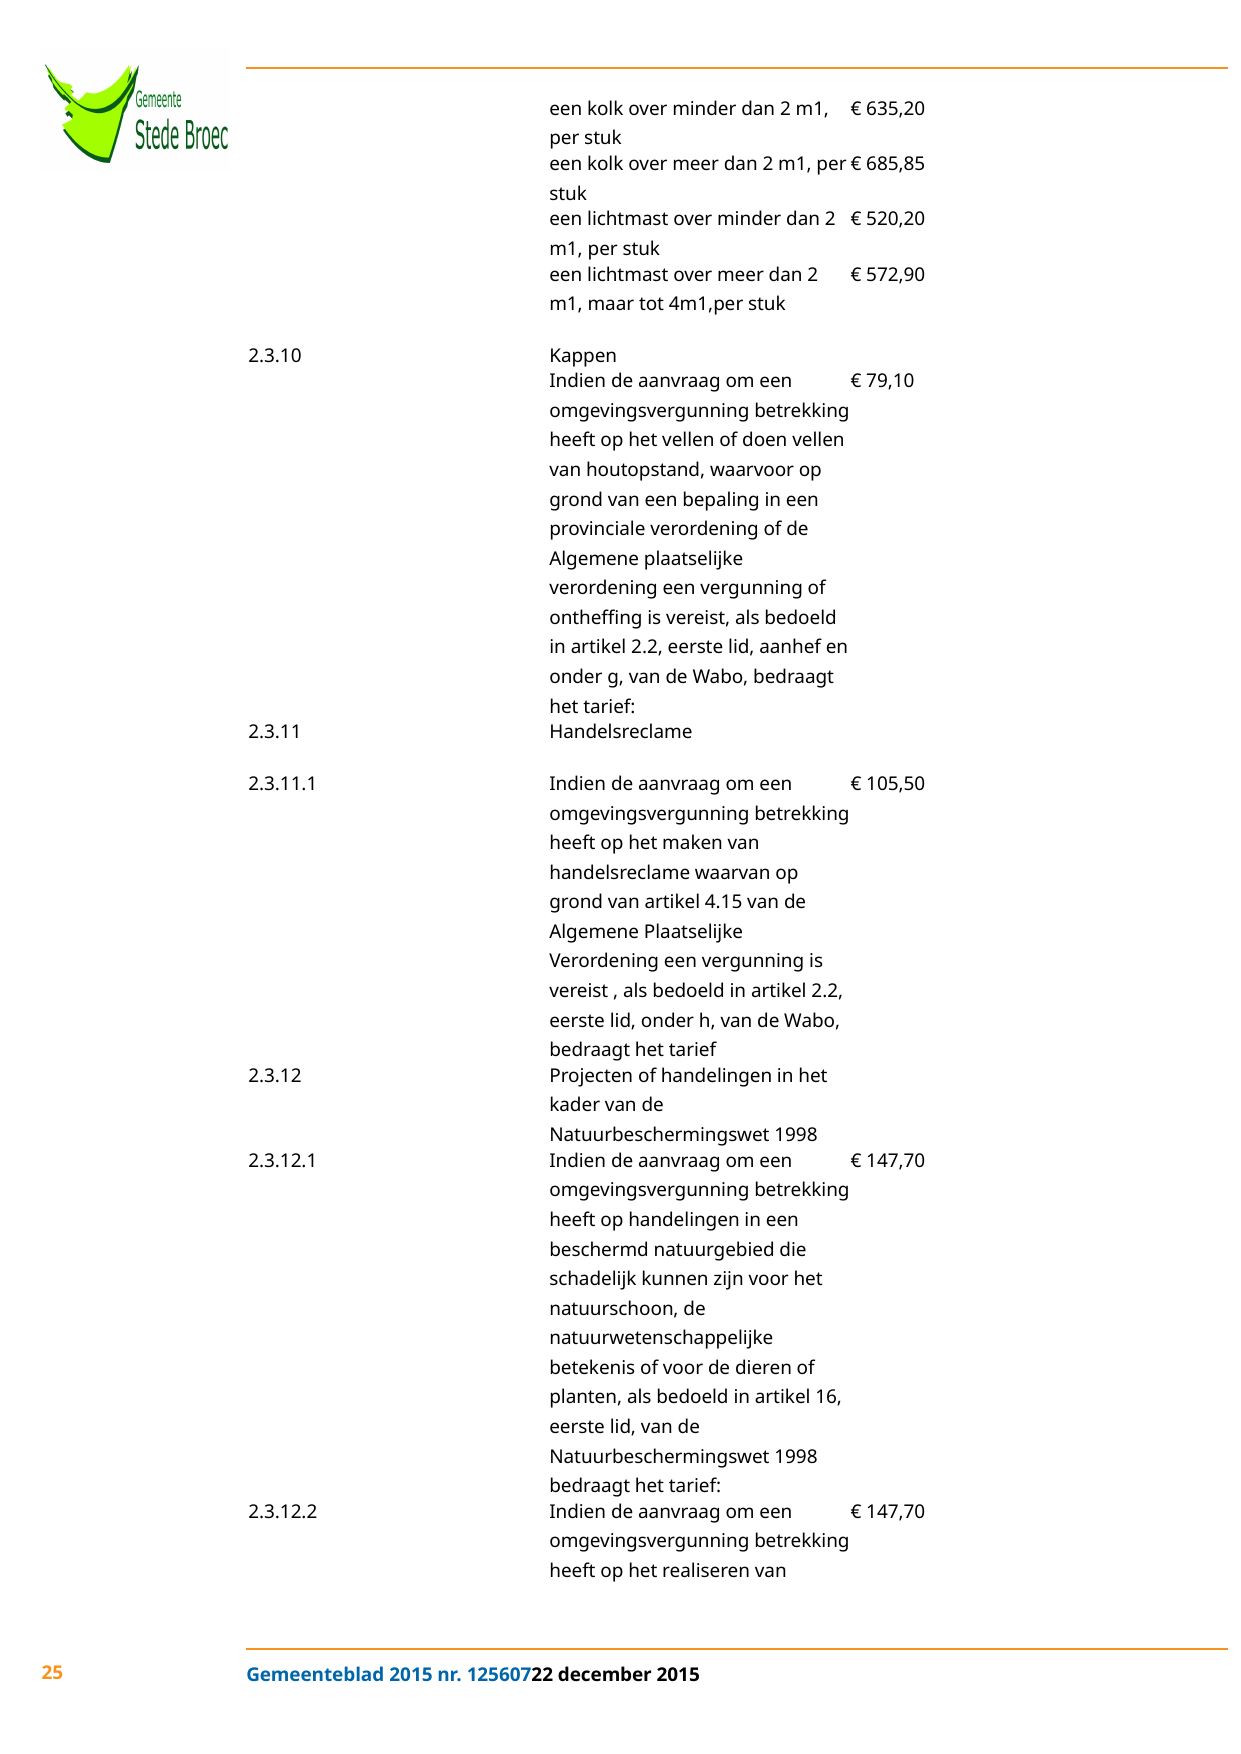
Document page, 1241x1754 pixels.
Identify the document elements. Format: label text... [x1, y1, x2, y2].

table_cell een lichtmast over minder dan 2 m1, per stuk [549, 205, 850, 261]
table_cell [850, 719, 1152, 744]
table_cell € 79,10 [850, 368, 1152, 719]
table_cell 2.3.11 [248, 719, 549, 744]
table_cell [549, 744, 850, 770]
table_cell € 147,70 [850, 1147, 1152, 1498]
table_cell 2.3.11.1 [248, 770, 549, 1062]
table_cell € 685,85 [850, 150, 1152, 205]
table_cell [248, 205, 549, 261]
table_cell € 635,20 [850, 95, 1152, 150]
table_cell [248, 368, 549, 719]
table_cell Indien de aanvraag om een omgevingsvergunning betrekking heeft op het maken van handelsreclame waarvan op grond van artikel 4.15 van de Algemene Plaatselijke Verordening een vergunning is vereist , als bedoeld in artikel 2.2, eerste lid, onder h, van de Wabo, bedraagt het tarief [549, 770, 850, 1062]
table_cell Indien de aanvraag om een omgevingsvergunning betrekking heeft op het vellen of doen vellen van houtopstand, waarvoor op grond van een bepaling in een provinciale verordening of de Algemene plaatselijke verordening een vergunning of ontheffing is vereist, als bedoeld in artikel 2.2, eerste lid, aanhef en onder g, van de Wabo, bedraagt het tarief: [549, 368, 850, 719]
table_cell 2.3.12.2 [248, 1498, 549, 1583]
table_cell 2.3.12 [248, 1062, 549, 1147]
table_cell [850, 1062, 1152, 1147]
table_cell een lichtmast over meer dan 2 m1, maar tot 4m1,per stuk [549, 261, 850, 316]
table_cell [248, 744, 549, 770]
table_cell 2.3.10 [248, 342, 549, 367]
table_cell € 572,90 [850, 261, 1152, 316]
table_cell [850, 342, 1152, 367]
table_cell € 147,70 [850, 1498, 1152, 1583]
table_cell [850, 316, 1152, 342]
table_cell 2.3.12.1 [248, 1147, 549, 1498]
table_cell [549, 316, 850, 342]
picture [41, 47, 231, 172]
table_cell Handelsreclame [549, 719, 850, 744]
table_cell Indien de aanvraag om een omgevingsvergunning betrekking heeft op het realiseren van [549, 1498, 850, 1583]
table_cell € 520,20 [850, 205, 1152, 261]
table_cell [248, 150, 549, 205]
table_cell [248, 95, 549, 150]
table_cell Indien de aanvraag om een omgevingsvergunning betrekking heeft op handelingen in een beschermd natuurgebied die schadelijk kunnen zijn voor het natuurschoon, de natuurwetenschappelijke betekenis of voor de dieren of planten, als bedoeld in artikel 16, eerste lid, van de Natuurbeschermingswet 1998 bedraagt het tarief: [549, 1147, 850, 1498]
table_cell [850, 744, 1152, 770]
table_cell € 105,50 [850, 770, 1152, 1062]
table_cell [248, 261, 549, 316]
table_cell [248, 316, 549, 342]
table_cell een kolk over meer dan 2 m1, per stuk [549, 150, 850, 205]
table_cell Projecten of handelingen in het kader van de Natuurbeschermingswet 1998 [549, 1062, 850, 1147]
table_cell Kappen [549, 342, 850, 367]
table_cell een kolk over minder dan 2 m1, per stuk [549, 95, 850, 150]
